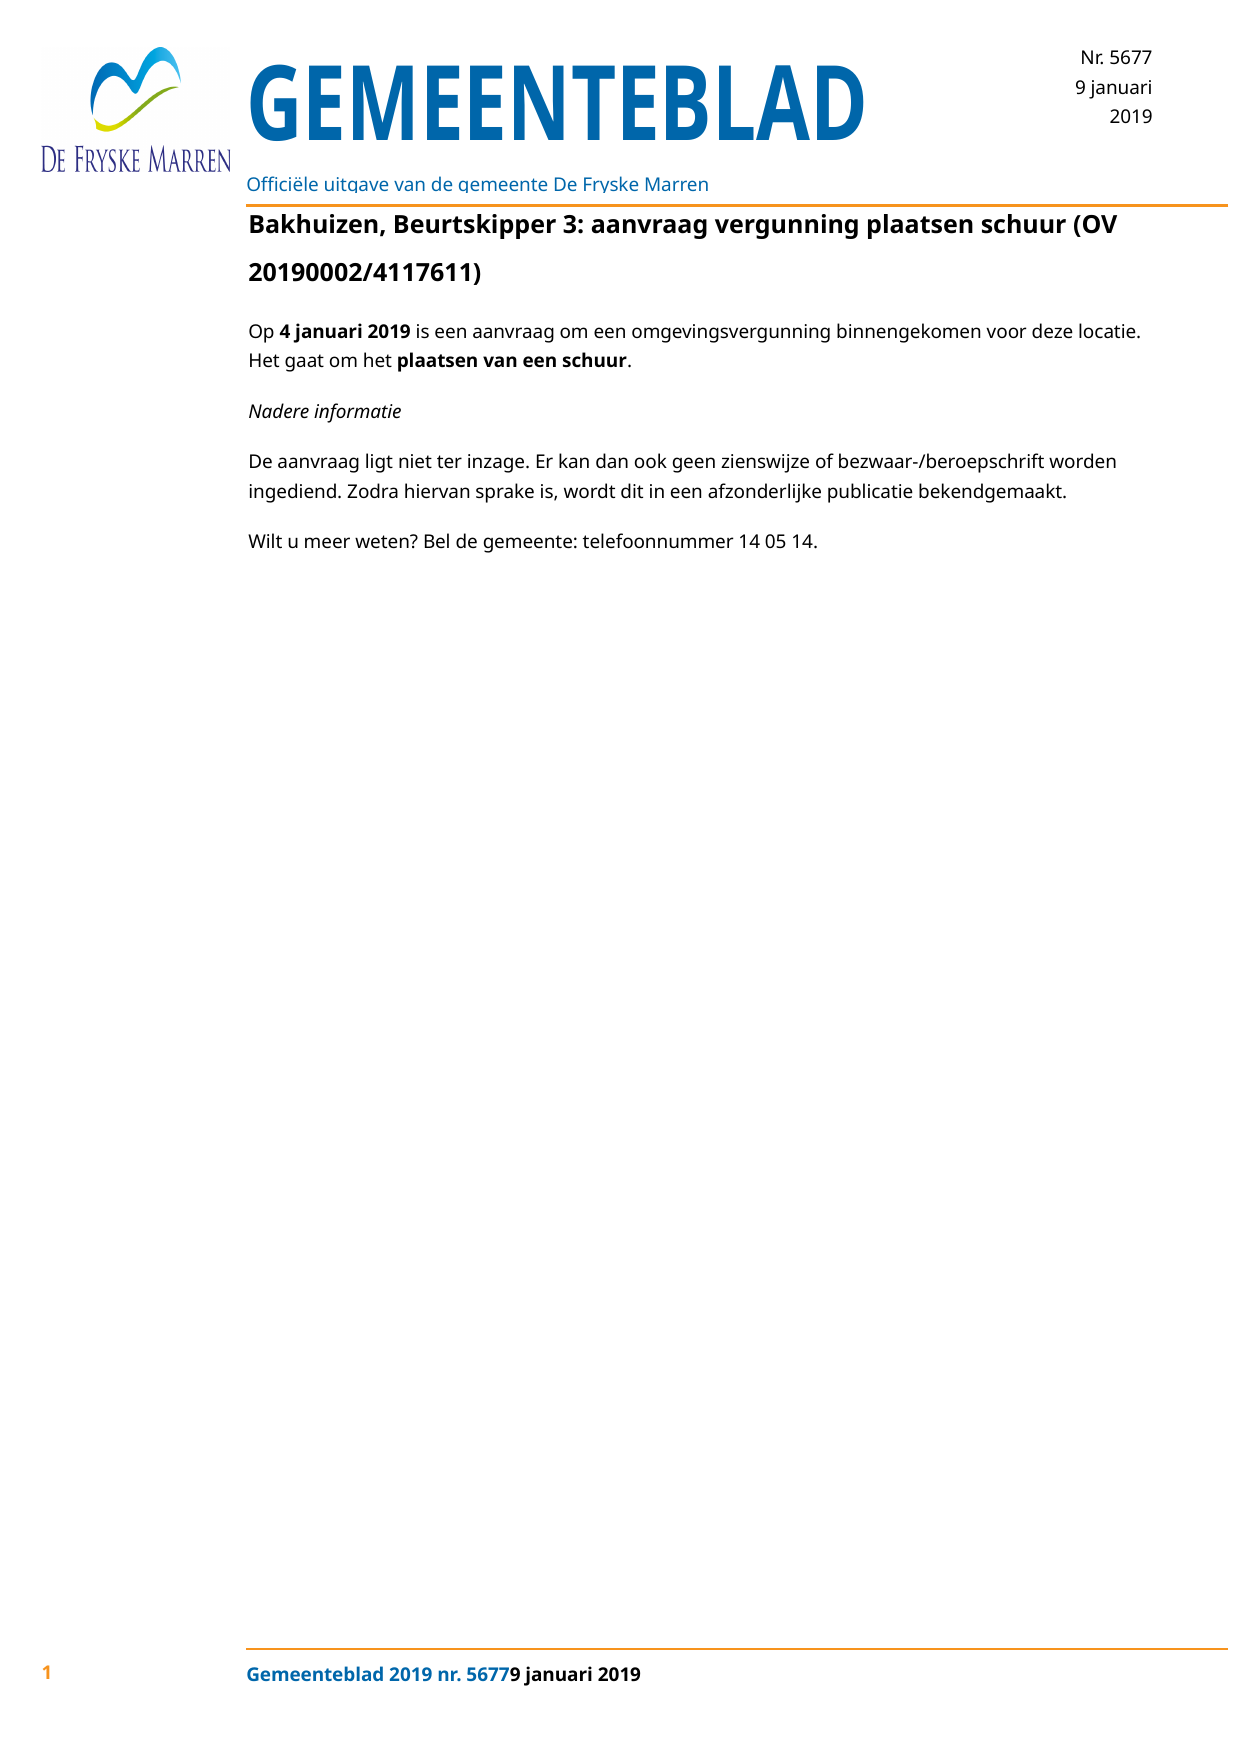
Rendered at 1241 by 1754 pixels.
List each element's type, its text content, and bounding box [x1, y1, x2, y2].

text Wilt u meer weten? Bel de gemeente: telefoonnummer 14 05 14. [248, 528, 1152, 554]
text De aanvraag ligt niet ter inzage. Er kan dan ook geen zienswijze of bezwaar-/beroepschrift worden ingediend. Zodra hiervan sprake is, wordt dit in een afzonderlijke publicatie bekendgemaakt. [248, 448, 1152, 504]
text Nadere informatie [248, 398, 1152, 424]
text Bakhuizen, Beurtskipper 3: aanvraag vergunning plaatsen schuur (OV 20190002/4117611) [248, 207, 1152, 288]
text Op 4 januari 2019 is een aanvraag om een omgevingsvergunning binnengekomen voor deze locatie. Het gaat om het plaatsen van een schuur. [248, 318, 1152, 373]
picture [41, 47, 231, 172]
